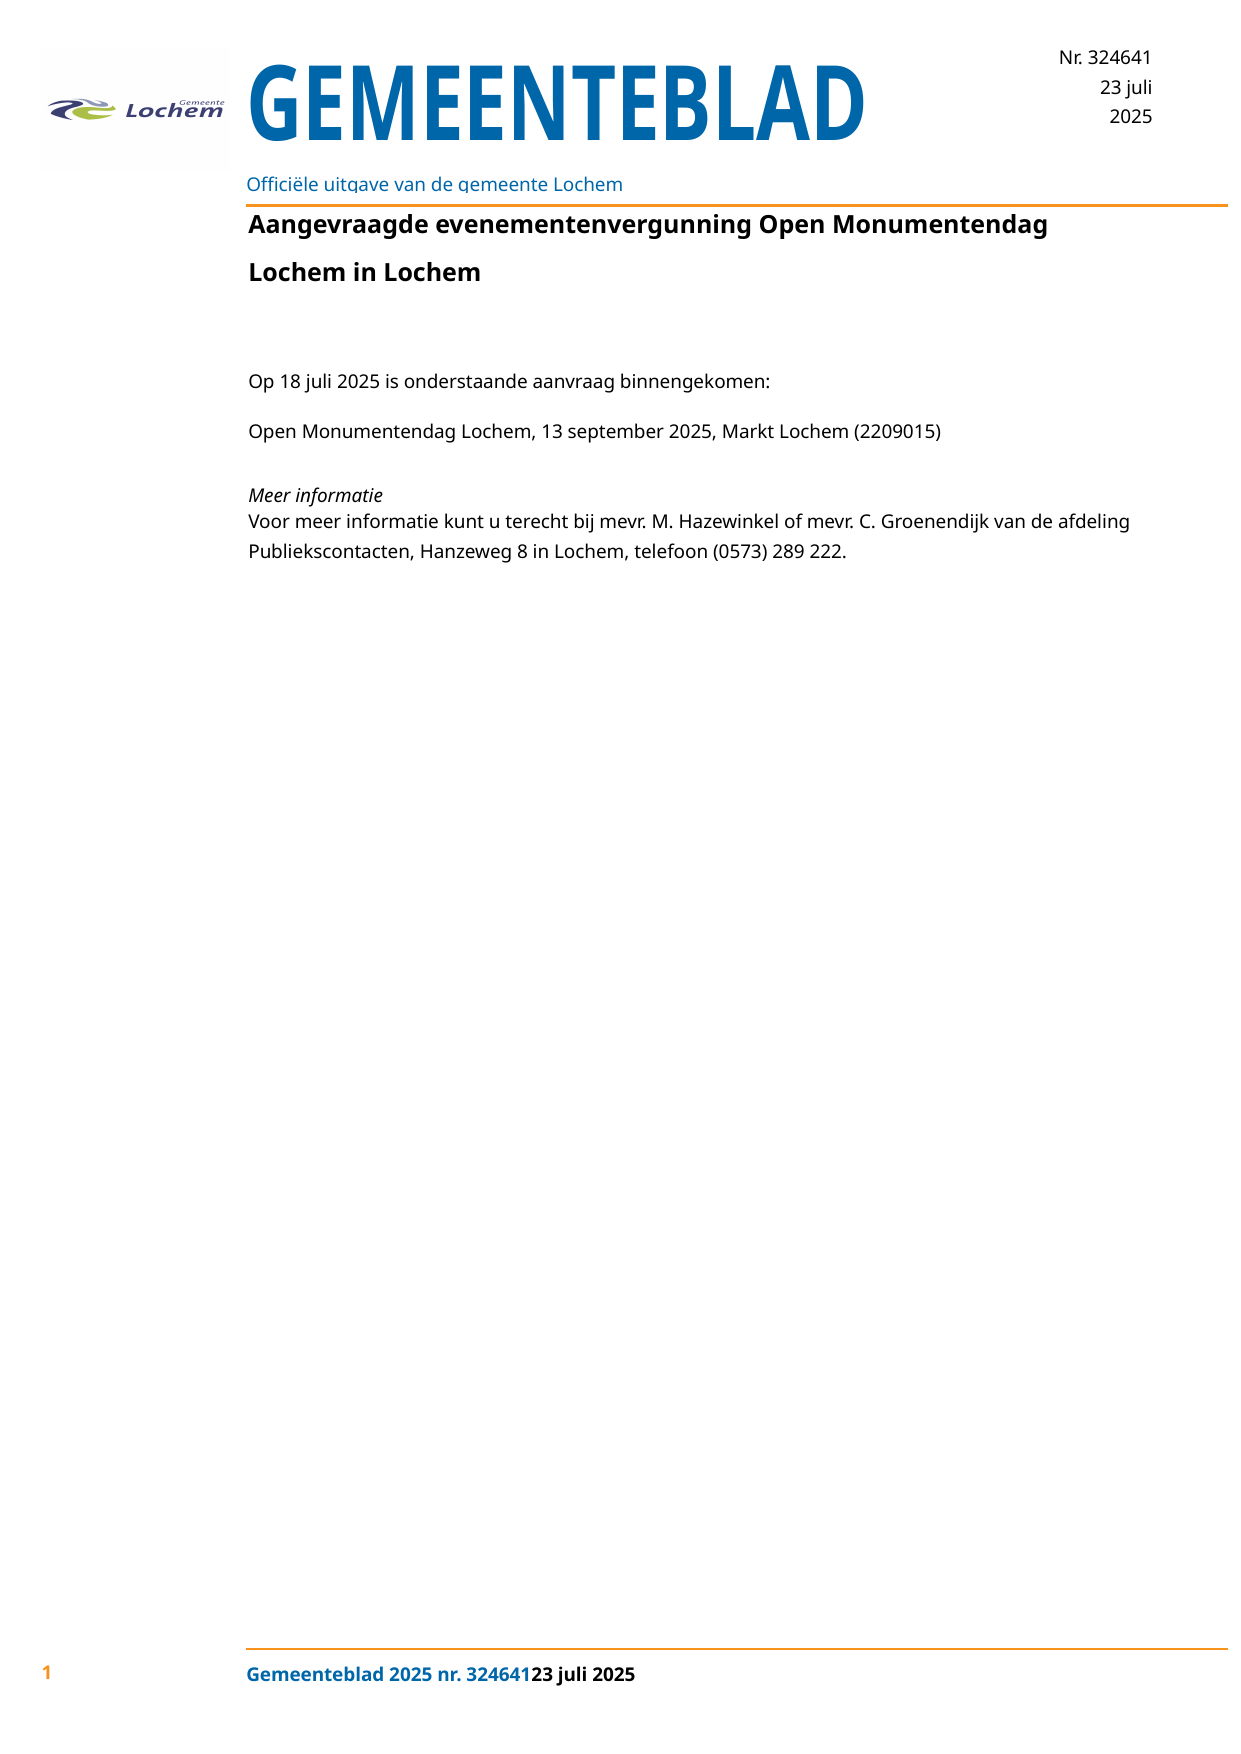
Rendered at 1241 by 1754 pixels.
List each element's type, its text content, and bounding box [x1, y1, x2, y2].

text Op 18 juli 2025 is onderstaande aanvraag binnengekomen: [248, 368, 1152, 394]
text Voor meer informatie kunt u terecht bij mevr. M. Hazewinkel of mevr. C. Groenendijk van de afdeling Publiekscontacten, Hanzeweg 8 in Lochem, telefoon (0573) 289 222. [248, 508, 1152, 564]
text Meer informatie [248, 483, 1152, 508]
text Aangevraagde evenementenvergunning Open Monumentendag Lochem in Lochem [248, 207, 1152, 288]
text Open Monumentendag Lochem, 13 september 2025, Markt Lochem (2209015) [248, 419, 1152, 444]
picture [41, 47, 231, 172]
